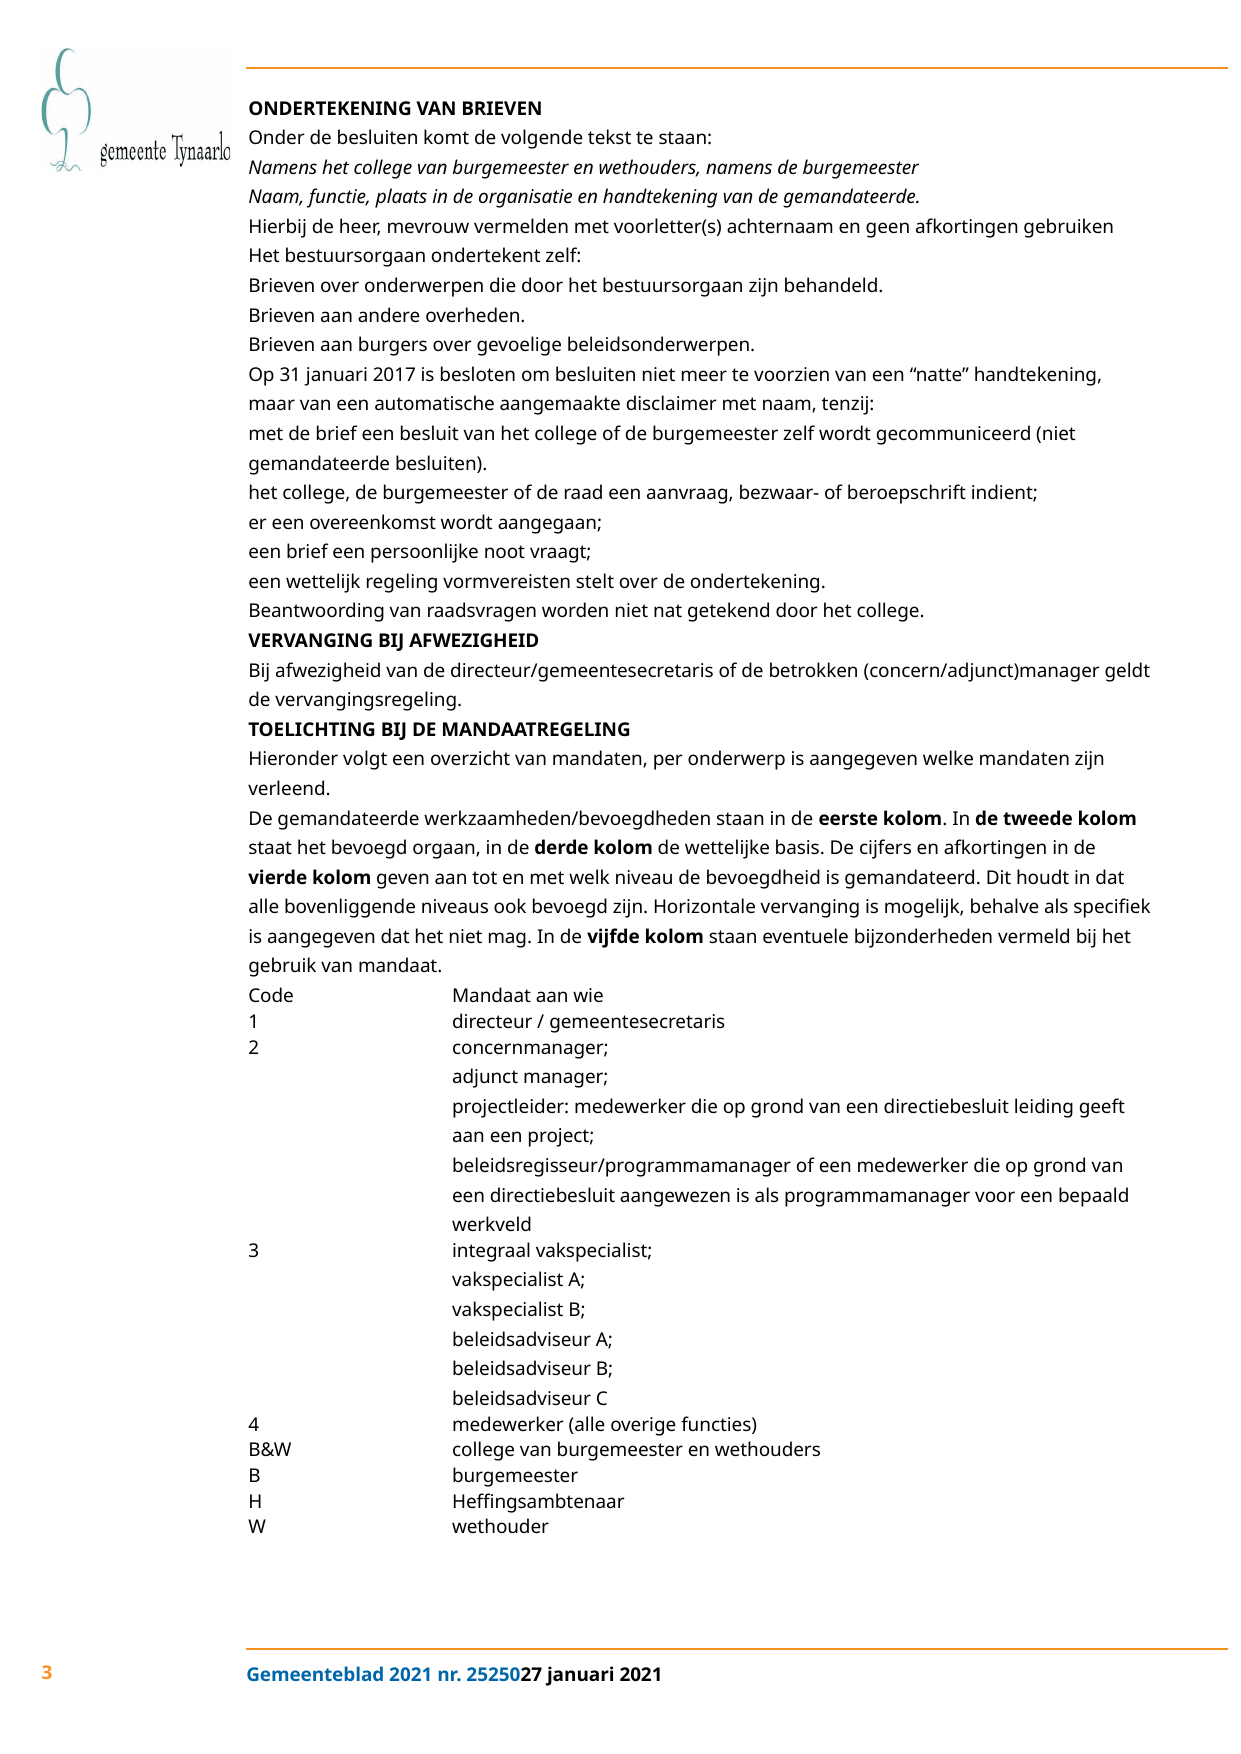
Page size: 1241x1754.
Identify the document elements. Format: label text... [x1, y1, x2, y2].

table_header Mandaat aan wie [452, 983, 1152, 1008]
table_cell B [248, 1462, 452, 1488]
text er een overeenkomst wordt aangegaan; [248, 509, 1152, 535]
text Brieven over onderwerpen die door het bestuursorgaan zijn behandeld. [248, 272, 1152, 298]
table_cell 4 [248, 1411, 452, 1436]
text Brieven aan burgers over gevoelige beleidsonderwerpen. [248, 331, 1152, 357]
table_cell 3 [248, 1237, 452, 1411]
text het college, de burgemeester of de raad een aanvraag, bezwaar- of beroepschrift indient; [248, 479, 1152, 505]
text Onder de besluiten komt de volgende tekst te staan: [248, 124, 1152, 150]
text Namens het college van burgemeester en wethouders, namens de burgemeester [248, 154, 1152, 180]
text een wettelijk regeling vormvereisten stelt over de ondertekening. [248, 568, 1152, 594]
text een brief een persoonlijke noot vraagt; [248, 538, 1152, 564]
text ONDERTEKENING VAN BRIEVEN [248, 95, 1152, 121]
table_cell 2 [248, 1034, 452, 1237]
table_header Code [248, 983, 452, 1008]
table_cell directeur / gemeentesecretaris [452, 1008, 1152, 1034]
table_cell 1 [248, 1008, 452, 1034]
text met de brief een besluit van het college of de burgemeester zelf wordt gecommuniceerd (niet gemandateerde besluiten). [248, 420, 1152, 476]
text Bij afwezigheid van de directeur/gemeentesecretaris of de betrokken (concern/adjunct)manager geldt de vervangingsregeling. [248, 657, 1152, 712]
picture [41, 47, 231, 172]
text Het bestuursorgaan ondertekent zelf: [248, 243, 1152, 268]
text Beantwoording van raadsvragen worden niet nat getekend door het college. [248, 598, 1152, 623]
text VERVANGING BIJ AFWEZIGHEID [248, 627, 1152, 653]
table_cell wethouder [452, 1514, 1152, 1539]
text De gemandateerde werkzaamheden/bevoegdheden staan in de eerste kolom. In de tweede kolom staat het bevoegd orgaan, in de derde kolom de wettelijke basis. De cijfers en afkortingen in de vierde kolom geven aan tot en met welk niveau de bevoegdheid is gemandateerd. Dit houdt in dat alle bovenliggende niveaus ook bevoegd zijn. Horizontale vervanging is mogelijk, behalve als specifiek is aangegeven dat het niet mag. In de vijfde kolom staan eventuele bijzonderheden vermeld bij het gebruik van mandaat. [248, 805, 1152, 978]
table_cell medewerker (alle overige functies) [452, 1411, 1152, 1436]
text TOELICHTING BIJ DE MANDAATREGELING [248, 716, 1152, 742]
table_cell concernmanager; adjunct manager; projectleider: medewerker die op grond van een directiebesluit leiding geeft aan een project; beleidsregisseur/programmamanager of een medewerker die op grond van een directiebesluit aangewezen is als programmamanager voor een bepaald werkveld [452, 1034, 1152, 1237]
table_cell integraal vakspecialist; vakspecialist A; vakspecialist B; beleidsadviseur A; beleidsadviseur B; beleidsadviseur C [452, 1237, 1152, 1411]
table_cell W [248, 1514, 452, 1539]
text Hieronder volgt een overzicht van mandaten, per onderwerp is aangegeven welke mandaten zijn verleend. [248, 746, 1152, 801]
table_cell Heffingsambtenaar [452, 1488, 1152, 1514]
text Naam, functie, plaats in de organisatie en handtekening van de gemandateerde. [248, 183, 1152, 209]
table_cell B&W [248, 1436, 452, 1462]
table_cell college van burgemeester en wethouders [452, 1436, 1152, 1462]
table_cell burgemeester [452, 1462, 1152, 1488]
text Brieven aan andere overheden. [248, 302, 1152, 328]
table_cell H [248, 1488, 452, 1514]
text Hierbij de heer, mevrouw vermelden met voorletter(s) achternaam en geen afkortingen gebruiken [248, 213, 1152, 239]
text Op 31 januari 2017 is besloten om besluiten niet meer te voorzien van een “natte” handtekening, maar van een automatische aangemaakte disclaimer met naam, tenzij: [248, 361, 1152, 416]
